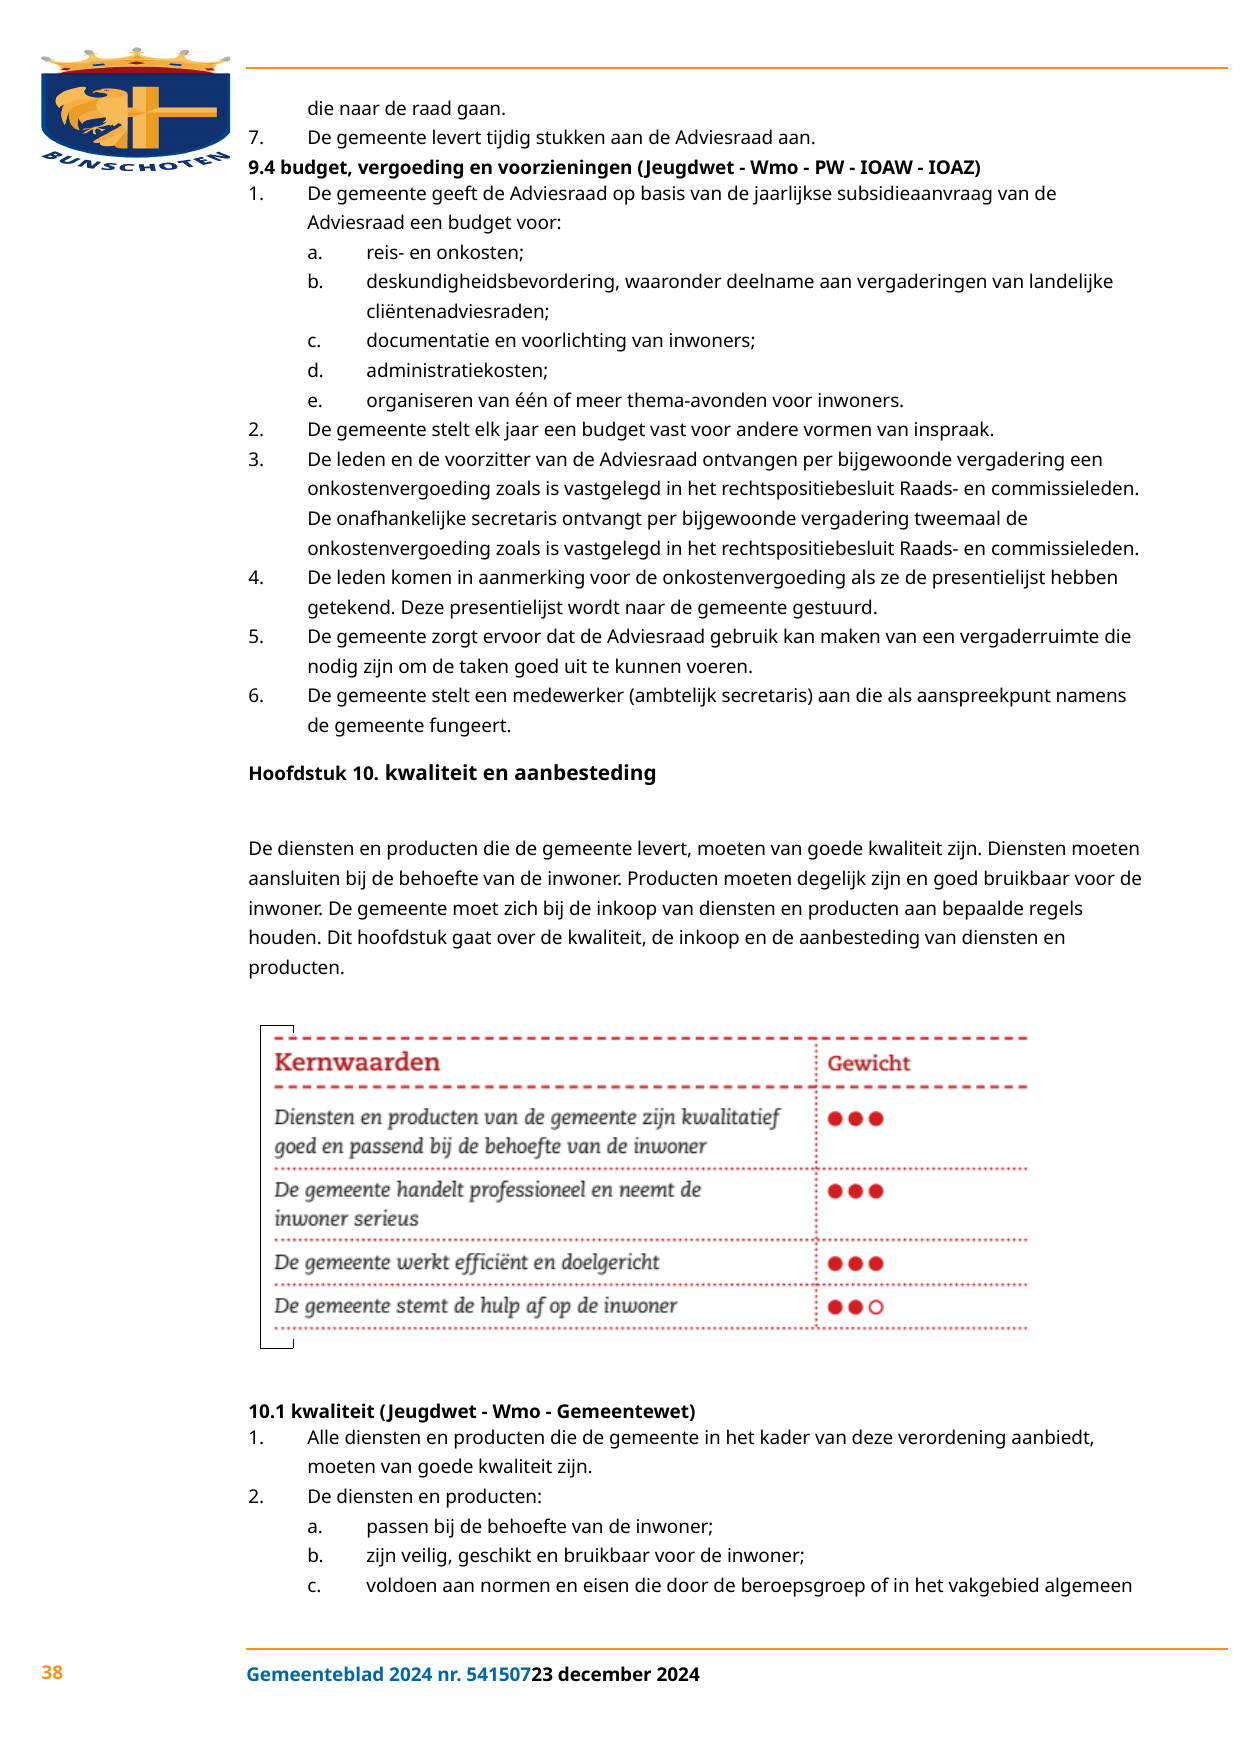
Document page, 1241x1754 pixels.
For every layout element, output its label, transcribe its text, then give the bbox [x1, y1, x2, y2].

list administratiekosten; [307, 357, 1152, 383]
picture [268, 1033, 1037, 1339]
list De leden komen in aanmerking voor de onkostenvergoeding als ze de presentielijst hebben getekend. Deze presentielijst wordt naar de gemeente gestuurd. [248, 564, 1152, 619]
text Hoofdstuk 10. kwaliteit en aanbesteding [248, 758, 1152, 786]
text 9.4 budget, vergoeding en voorzieningen (Jeugdwet - Wmo - PW - IOAW - IOAZ) [248, 154, 1152, 180]
list reis- en onkosten; [307, 239, 1152, 264]
list De leden en de voorzitter van de Adviesraad ontvangen per bijgewoonde vergadering een onkostenvergoeding zoals is vastgelegd in het rechtspositiebesluit Raads- en commissieleden. De onafhankelijke secretaris ontvangt per bijgewoonde vergadering tweemaal de onkostenvergoeding zoals is vastgelegd in het rechtspositiebesluit Raads- en commissieleden. [248, 446, 1152, 560]
list De gemeente stelt elk jaar een budget vast voor andere vormen van inspraak. [248, 416, 1152, 442]
list die naar de raad gaan. [248, 95, 1152, 121]
list De gemeente levert tijdig stukken aan de Adviesraad aan. [248, 124, 1152, 150]
list passen bij de behoefte van de inwoner; [307, 1513, 1152, 1539]
list zijn veilig, geschikt en bruikbaar voor de inwoner; [307, 1542, 1152, 1568]
list organiseren van één of meer thema-avonden voor inwoners. [307, 387, 1152, 412]
text 10.1 kwaliteit (Jeugdwet - Wmo - Gemeentewet) [248, 1398, 1152, 1424]
list voldoen aan normen en eisen die door de beroepsgroep of in het vakgebied algemeen [307, 1572, 1152, 1598]
picture [41, 47, 231, 172]
list Alle diensten en producten die de gemeente in het kader van deze verordening aanbiedt, moeten van goede kwaliteit zijn. [248, 1424, 1152, 1479]
list De diensten en producten: [248, 1483, 1152, 1509]
list De gemeente geeft de Adviesraad op basis van de jaarlijkse subsidieaanvraag van de Adviesraad een budget voor: [248, 180, 1152, 235]
list deskundigheidsbevordering, waaronder deelname aan vergaderingen van landelijke cliëntenadviesraden; [307, 268, 1152, 324]
list De gemeente zorgt ervoor dat de Adviesraad gebruik kan maken van een vergaderruimte die nodig zijn om de taken goed uit te kunnen voeren. [248, 623, 1152, 679]
list documentatie en voorlichting van inwoners; [307, 328, 1152, 353]
text De diensten en producten die de gemeente levert, moeten van goede kwaliteit zijn. Diensten moeten aansluiten bij de behoefte van de inwoner. Producten moeten degelijk zijn en goed bruikbaar voor de inwoner. De gemeente moet zich bij de inkoop van diensten en producten aan bepaalde regels houden. Dit hoofdstuk gaat over de kwaliteit, de inkoop en de aanbesteding van diensten en producten. [248, 836, 1152, 979]
list De gemeente stelt een medewerker (ambtelijk secretaris) aan die als aanspreekpunt namens de gemeente fungeert. [248, 683, 1152, 738]
